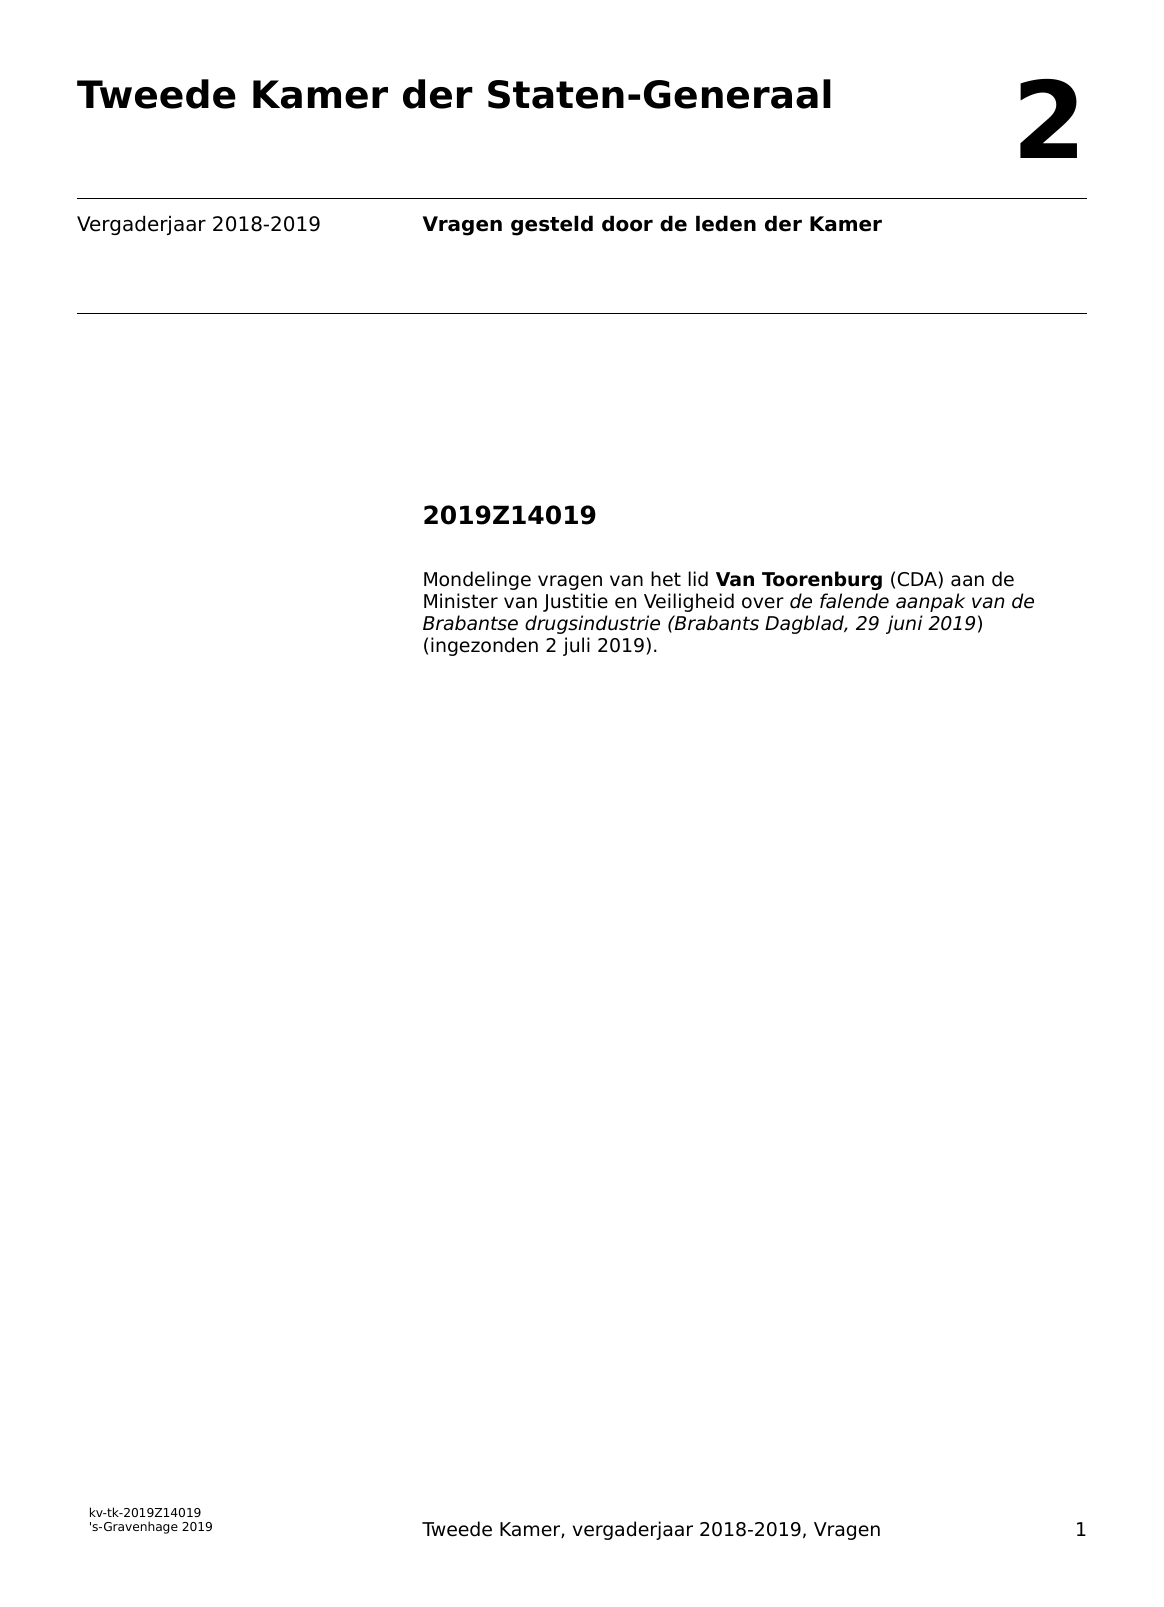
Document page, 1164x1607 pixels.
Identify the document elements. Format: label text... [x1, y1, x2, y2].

table_header Tweede Kamer der Staten-Generaal [77, 59, 886, 198]
table_cell Vergaderjaar 2018-2019 [77, 199, 422, 313]
table_header 2 [886, 59, 1087, 198]
text 2019Z14019 [422, 501, 1087, 531]
text Mondelinge vragen van het lid Van Toorenburg (CDA) aan de Minister van Justitie en Veiligheid over de falende aanpak van de Brabantse drugsindustrie (Brabants Dagblad, 29 juni 2019) (ingezonden 2 juli 2019). [422, 569, 1087, 657]
text 's-Gravenhage 2019 [88, 1520, 323, 1534]
text kv-tk-2019Z14019 [88, 1506, 323, 1520]
table_cell Vragen gesteld door de leden der Kamer [422, 199, 1087, 313]
